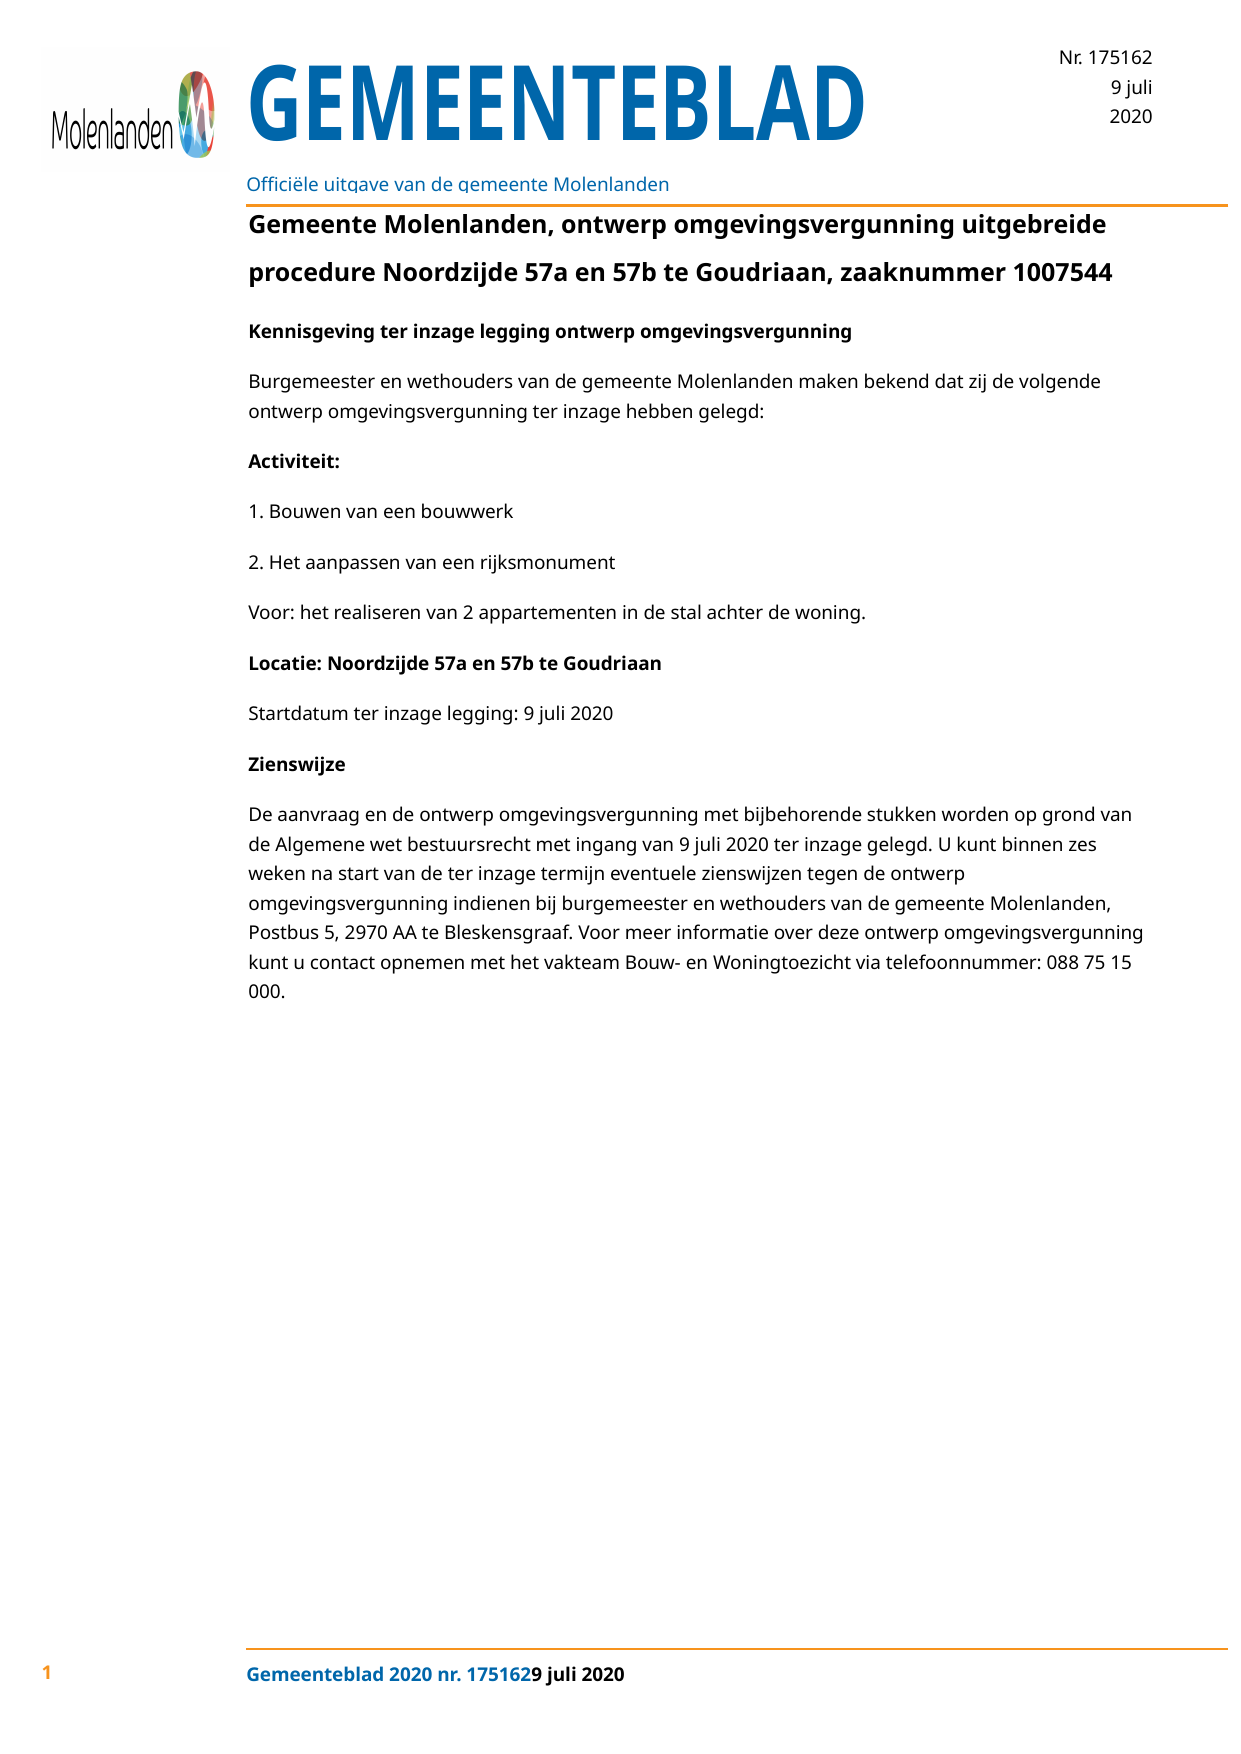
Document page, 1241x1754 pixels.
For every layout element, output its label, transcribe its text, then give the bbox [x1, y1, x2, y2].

text 2. Het aanpassen van een rijksmonument [248, 549, 1152, 575]
text Voor: het realiseren van 2 appartementen in de stal achter de woning. [248, 599, 1152, 625]
text Zienswijze [248, 751, 1152, 777]
text De aanvraag en de ontwerp omgevingsvergunning met bijbehorende stukken worden op grond van de Algemene wet bestuursrecht met ingang van 9 juli 2020 ter inzage gelegd. U kunt binnen zes weken na start van de ter inzage termijn eventuele zienswijzen tegen de ontwerp omgevingsvergunning indienen bij burgemeester en wethouders van de gemeente Molenlanden, Postbus 5, 2970 AA te Bleskensgraaf. Voor meer informatie over deze ontwerp omgevingsvergunning kunt u contact opnemen met het vakteam Bouw- en Woningtoezicht via telefoonnummer: 088 75 15 000. [248, 801, 1152, 1004]
text Kennisgeving ter inzage legging ontwerp omgevingsvergunning [248, 318, 1152, 344]
picture [41, 47, 231, 172]
text 1. Bouwen van een bouwwerk [248, 499, 1152, 524]
text Burgemeester en wethouders van de gemeente Molenlanden maken bekend dat zij de volgende ontwerp omgevingsvergunning ter inzage hebben gelegd: [248, 368, 1152, 424]
text Activiteit: [248, 448, 1152, 474]
text Startdatum ter inzage legging: 9 juli 2020 [248, 700, 1152, 726]
text Gemeente Molenlanden, ontwerp omgevingsvergunning uitgebreide procedure Noordzijde 57a en 57b te Goudriaan, zaaknummer 1007544 [248, 207, 1152, 288]
text Locatie: Noordzijde 57a en 57b te Goudriaan [248, 650, 1152, 676]
